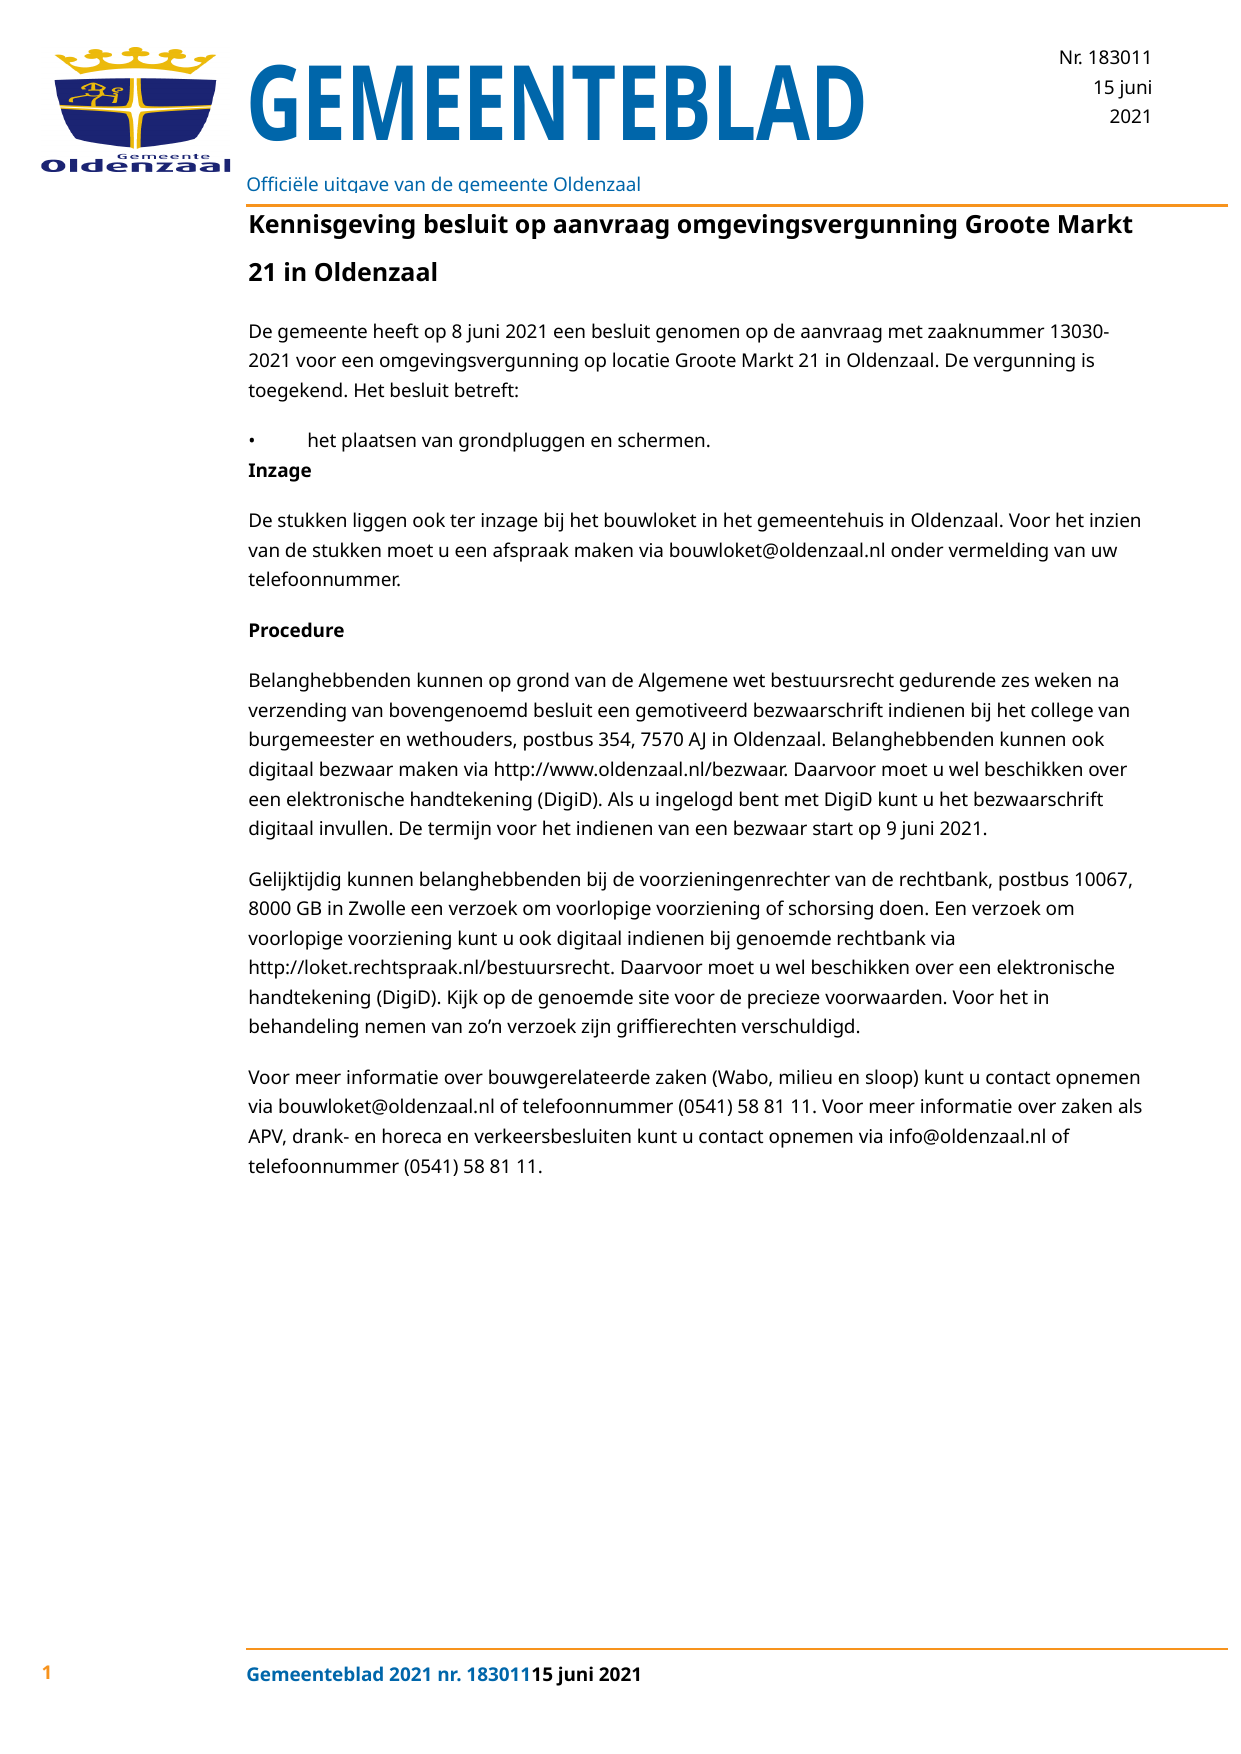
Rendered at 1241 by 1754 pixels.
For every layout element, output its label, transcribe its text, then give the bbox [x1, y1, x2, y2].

text Inzage [248, 457, 1152, 483]
text Belanghebbenden kunnen op grond van de Algemene wet bestuursrecht gedurende zes weken na verzending van bovengenoemd besluit een gemotiveerd bezwaarschrift indienen bij het college van burgemeester en wethouders, postbus 354, 7570 AJ in Oldenzaal. Belanghebbenden kunnen ook digitaal bezwaar maken via http://www.oldenzaal.nl/bezwaar. Daarvoor moet u wel beschikken over een elektronische handtekening (DigiD). Als u ingelogd bent met DigiD kunt u het bezwaarschrift digitaal invullen. De termijn voor het indienen van een bezwaar start op 9 juni 2021. [248, 667, 1152, 841]
list het plaatsen van grondpluggen en schermen. [248, 427, 1152, 453]
text Kennisgeving besluit op aanvraag omgevingsvergunning Groote Markt 21 in Oldenzaal [248, 207, 1152, 288]
text Voor meer informatie over bouwgerelateerde zaken (Wabo, milieu en sloop) kunt u contact opnemen via bouwloket@oldenzaal.nl of telefoonnummer (0541) 58 81 11. Voor meer informatie over zaken als APV, drank- en horeca en verkeersbesluiten kunt u contact opnemen via info@oldenzaal.nl of telefoonnummer (0541) 58 81 11. [248, 1064, 1152, 1179]
text Procedure [248, 617, 1152, 643]
text Gelijktijdig kunnen belanghebbenden bij de voorzieningenrechter van de rechtbank, postbus 10067, 8000 GB in Zwolle een verzoek om voorlopige voorziening of schorsing doen. Een verzoek om voorlopige voorziening kunt u ook digitaal indienen bij genoemde rechtbank via http://loket.rechtspraak.nl/bestuursrecht. Daarvoor moet u wel beschikken over een elektronische handtekening (DigiD). Kijk op de genoemde site voor de precieze voorwaarden. Voor het in behandeling nemen van zo’n verzoek zijn griffierechten verschuldigd. [248, 866, 1152, 1039]
picture [41, 47, 231, 172]
text De stukken liggen ook ter inzage bij het bouwloket in het gemeentehuis in Oldenzaal. Voor het inzien van de stukken moet u een afspraak maken via bouwloket@oldenzaal.nl onder vermelding van uw telefoonnummer. [248, 507, 1152, 592]
text De gemeente heeft op 8 juni 2021 een besluit genomen op de aanvraag met zaaknummer 13030-2021 voor een omgevingsvergunning op locatie Groote Markt 21 in Oldenzaal. De vergunning is toegekend. Het besluit betreft: [248, 318, 1152, 403]
